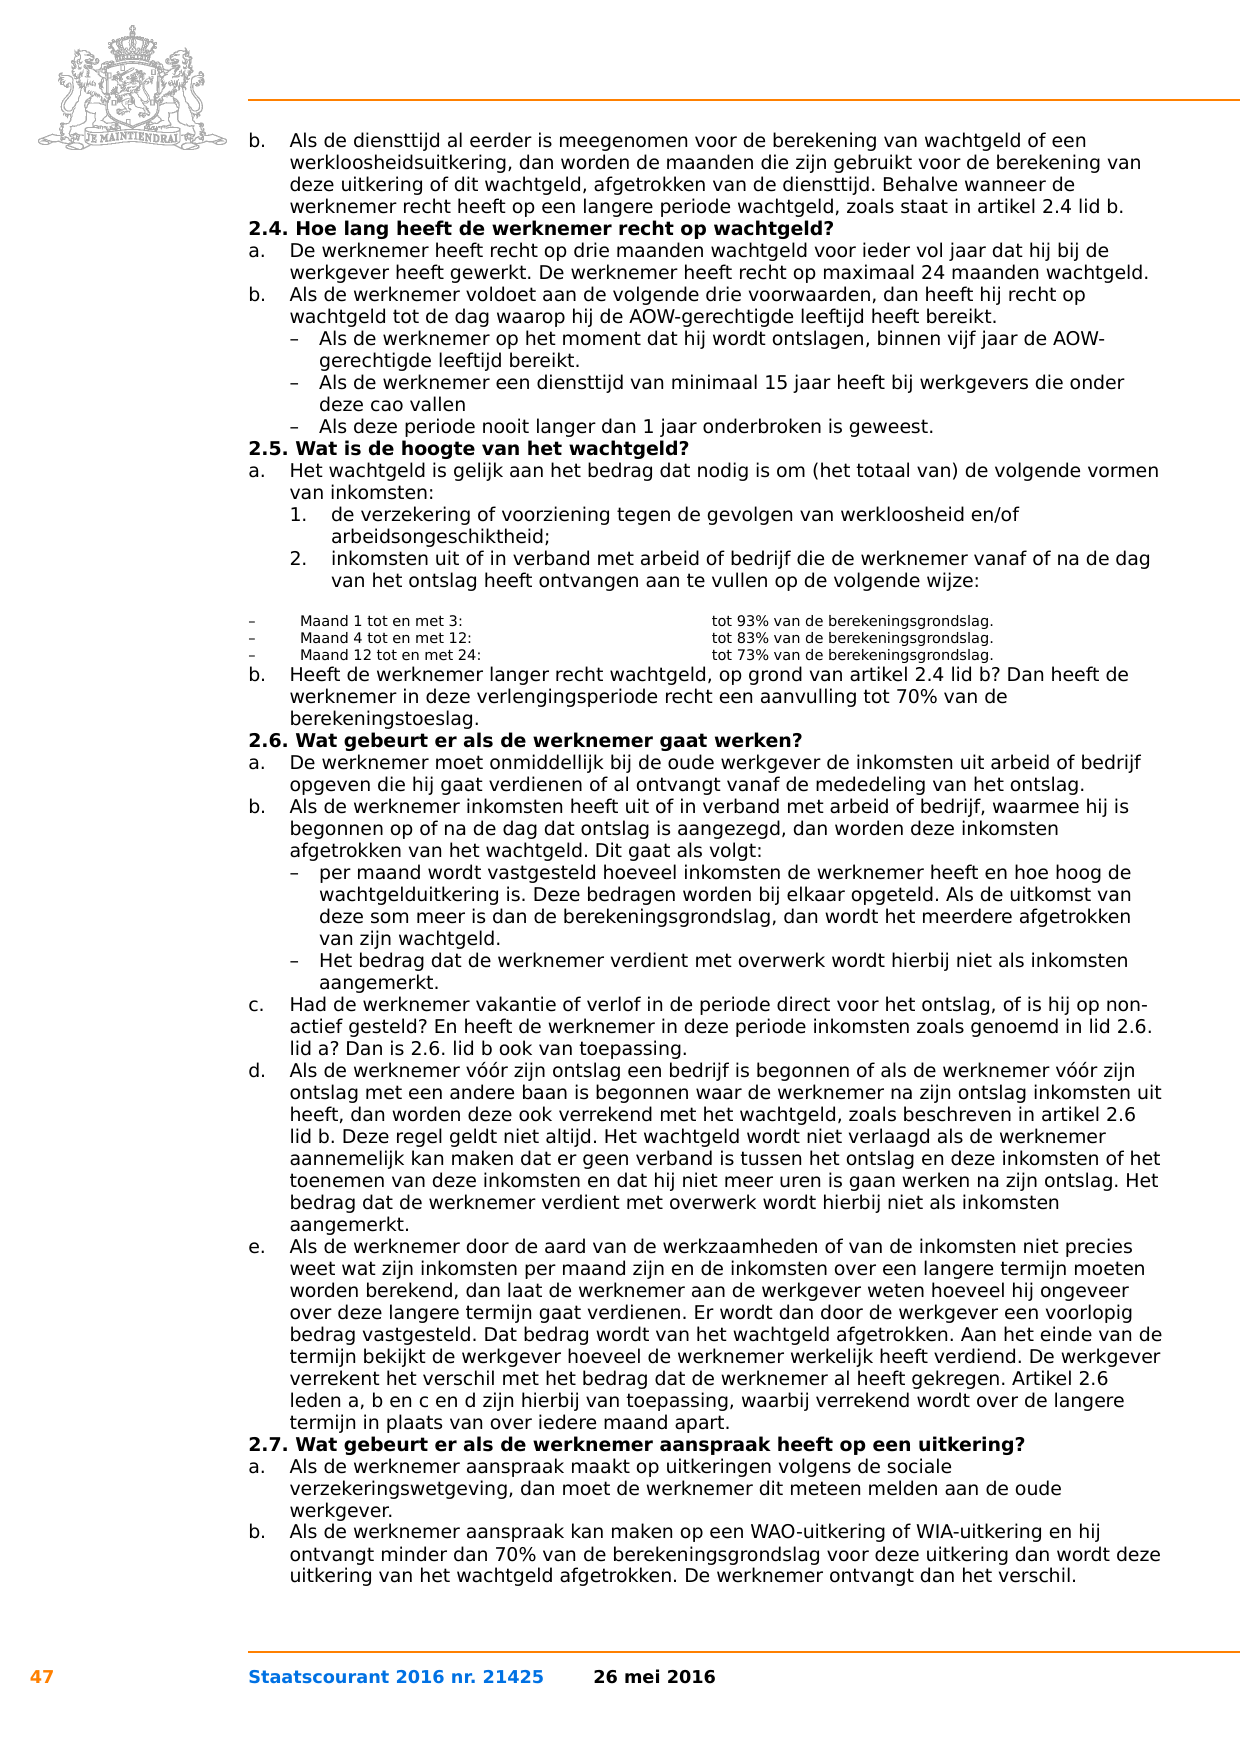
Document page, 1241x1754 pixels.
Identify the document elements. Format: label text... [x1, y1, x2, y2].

text 2.7. Wat gebeurt er als de werknemer aanspraak heeft op een uitkering? [248, 1433, 1163, 1456]
text 2.6. Wat gebeurt er als de werknemer gaat werken? [248, 730, 1163, 752]
text e. Als de werknemer door de aard van de werkzaamheden of van de inkomsten niet precies weet wat zijn inkomsten per maand zijn en de inkomsten over een langere termijn moeten worden berekend, dan laat de werknemer aan de werkgever weten hoeveel hij ongeveer over deze langere termijn gaat verdienen. Er wordt dan door de werkgever een voorlopig bedrag vastgesteld. Dat bedrag wordt van het wachtgeld afgetrokken. Aan het einde van de termijn bekijkt de werkgever hoeveel de werknemer werkelijk heeft verdiend. De werkgever verrekent het verschil met het bedrag dat de werknemer al heeft gekregen. Artikel 2.6 leden a, b en c en d zijn hierbij van toepassing, waarbij verrekend wordt over de langere termijn in plaats van over iedere maand apart. [248, 1236, 1163, 1433]
text a. Als de werknemer aanspraak maakt op uitkeringen volgens de sociale verzekeringswetgeving, dan moet de werknemer dit meteen melden aan de oude werkgever. [248, 1456, 1163, 1521]
text d. Als de werknemer vóór zijn ontslag een bedrijf is begonnen of als de werknemer vóór zijn ontslag met een andere baan is begonnen waar de werknemer na zijn ontslag inkomsten uit heeft, dan worden deze ook verrekend met het wachtgeld, zoals beschreven in artikel 2.6 lid b. Deze regel geldt niet altijd. Het wachtgeld wordt niet verlaagd als de werknemer aannemelijk kan maken dat er geen verband is tussen het ontslag en deze inkomsten of het toenemen van deze inkomsten en dat hij niet meer uren is gaan werken na zijn ontslag. Het bedrag dat de werknemer verdient met overwerk wordt hierbij niet als inkomsten aangemerkt. [248, 1060, 1163, 1236]
text – Als de werknemer op het moment dat hij wordt ontslagen, binnen vijf jaar de AOW-gerechtigde leeftijd bereikt. [289, 328, 1163, 372]
text b. Als de diensttijd al eerder is meegenomen voor de berekening van wachtgeld of een werkloosheidsuitkering, dan worden de maanden die zijn gebruikt voor de berekening van deze uitkering of dit wachtgeld, afgetrokken van de diensttijd. Behalve wanneer de werknemer recht heeft op een langere periode wachtgeld, zoals staat in artikel 2.4 lid b. [248, 130, 1163, 218]
text 2.4. Hoe lang heeft de werknemer recht op wachtgeld? [248, 218, 1163, 240]
text c. Had de werknemer vakantie of verlof in de periode direct voor het ontslag, of is hij op non-actief gesteld? En heeft de werknemer in deze periode inkomsten zoals genoemd in lid 2.6. lid a? Dan is 2.6. lid b ook van toepassing. [248, 994, 1163, 1060]
picture [38, 25, 227, 150]
table_header tot 93% van de berekeningsgrondslag. [706, 613, 1163, 630]
text – per maand wordt vastgesteld hoeveel inkomsten de werknemer heeft en hoe hoog de wachtgelduitkering is. Deze bedragen worden bij elkaar opgeteld. Als de uitkomst van deze som meer is dan de berekeningsgrondslag, dan wordt het meerdere afgetrokken van zijn wachtgeld. [289, 862, 1163, 950]
text a. De werknemer heeft recht op drie maanden wachtgeld voor ieder vol jaar dat hij bij de werkgever heeft gewerkt. De werknemer heeft recht op maximaal 24 maanden wachtgeld. [248, 240, 1163, 284]
table_cell tot 83% van de berekeningsgrondslag. [706, 630, 1163, 647]
table_cell Maand 12 tot en met 24: [294, 647, 706, 664]
text 2. inkomsten uit of in verband met arbeid of bedrijf die de werknemer vanaf of na de dag van het ontslag heeft ontvangen aan te vullen op de volgende wijze: [289, 547, 1163, 591]
table_header – [248, 613, 294, 630]
text b. Als de werknemer aanspraak kan maken op een WAO-uitkering of WIA-uitkering en hij ontvangt minder dan 70% van de berekeningsgrondslag voor deze uitkering dan wordt deze uitkering van het wachtgeld afgetrokken. De werknemer ontvangt dan het verschil. [248, 1521, 1163, 1587]
text – Als deze periode nooit langer dan 1 jaar onderbroken is geweest. [289, 416, 1163, 438]
table_cell tot 73% van de berekeningsgrondslag. [706, 647, 1163, 664]
text b. Als de werknemer voldoet aan de volgende drie voorwaarden, dan heeft hij recht op wachtgeld tot de dag waarop hij de AOW-gerechtigde leeftijd heeft bereikt. [248, 284, 1163, 328]
table_cell – [248, 630, 294, 647]
text 1. de verzekering of voorziening tegen de gevolgen van werkloosheid en/of arbeidsongeschiktheid; [289, 503, 1163, 547]
text – Als de werknemer een diensttijd van minimaal 15 jaar heeft bij werkgevers die onder deze cao vallen [289, 372, 1163, 416]
text a. Het wachtgeld is gelijk aan het bedrag dat nodig is om (het totaal van) de volgende vormen van inkomsten: [248, 459, 1163, 503]
table_cell – [248, 647, 294, 664]
text – Het bedrag dat de werknemer verdient met overwerk wordt hierbij niet als inkomsten aangemerkt. [289, 950, 1163, 994]
table_cell Maand 4 tot en met 12: [294, 630, 706, 647]
text a. De werknemer moet onmiddellijk bij de oude werkgever de inkomsten uit arbeid of bedrijf opgeven die hij gaat verdienen of al ontvangt vanaf de mededeling van het ontslag. [248, 752, 1163, 796]
text 2.5. Wat is de hoogte van het wachtgeld? [248, 438, 1163, 459]
text b. Als de werknemer inkomsten heeft uit of in verband met arbeid of bedrijf, waarmee hij is begonnen op of na de dag dat ontslag is aangezegd, dan worden deze inkomsten afgetrokken van het wachtgeld. Dit gaat als volgt: [248, 796, 1163, 862]
text b. Heeft de werknemer langer recht wachtgeld, op grond van artikel 2.4 lid b? Dan heeft de werknemer in deze verlengingsperiode recht een aanvulling tot 70% van de berekeningstoeslag. [248, 664, 1163, 730]
table_header Maand 1 tot en met 3: [294, 613, 706, 630]
